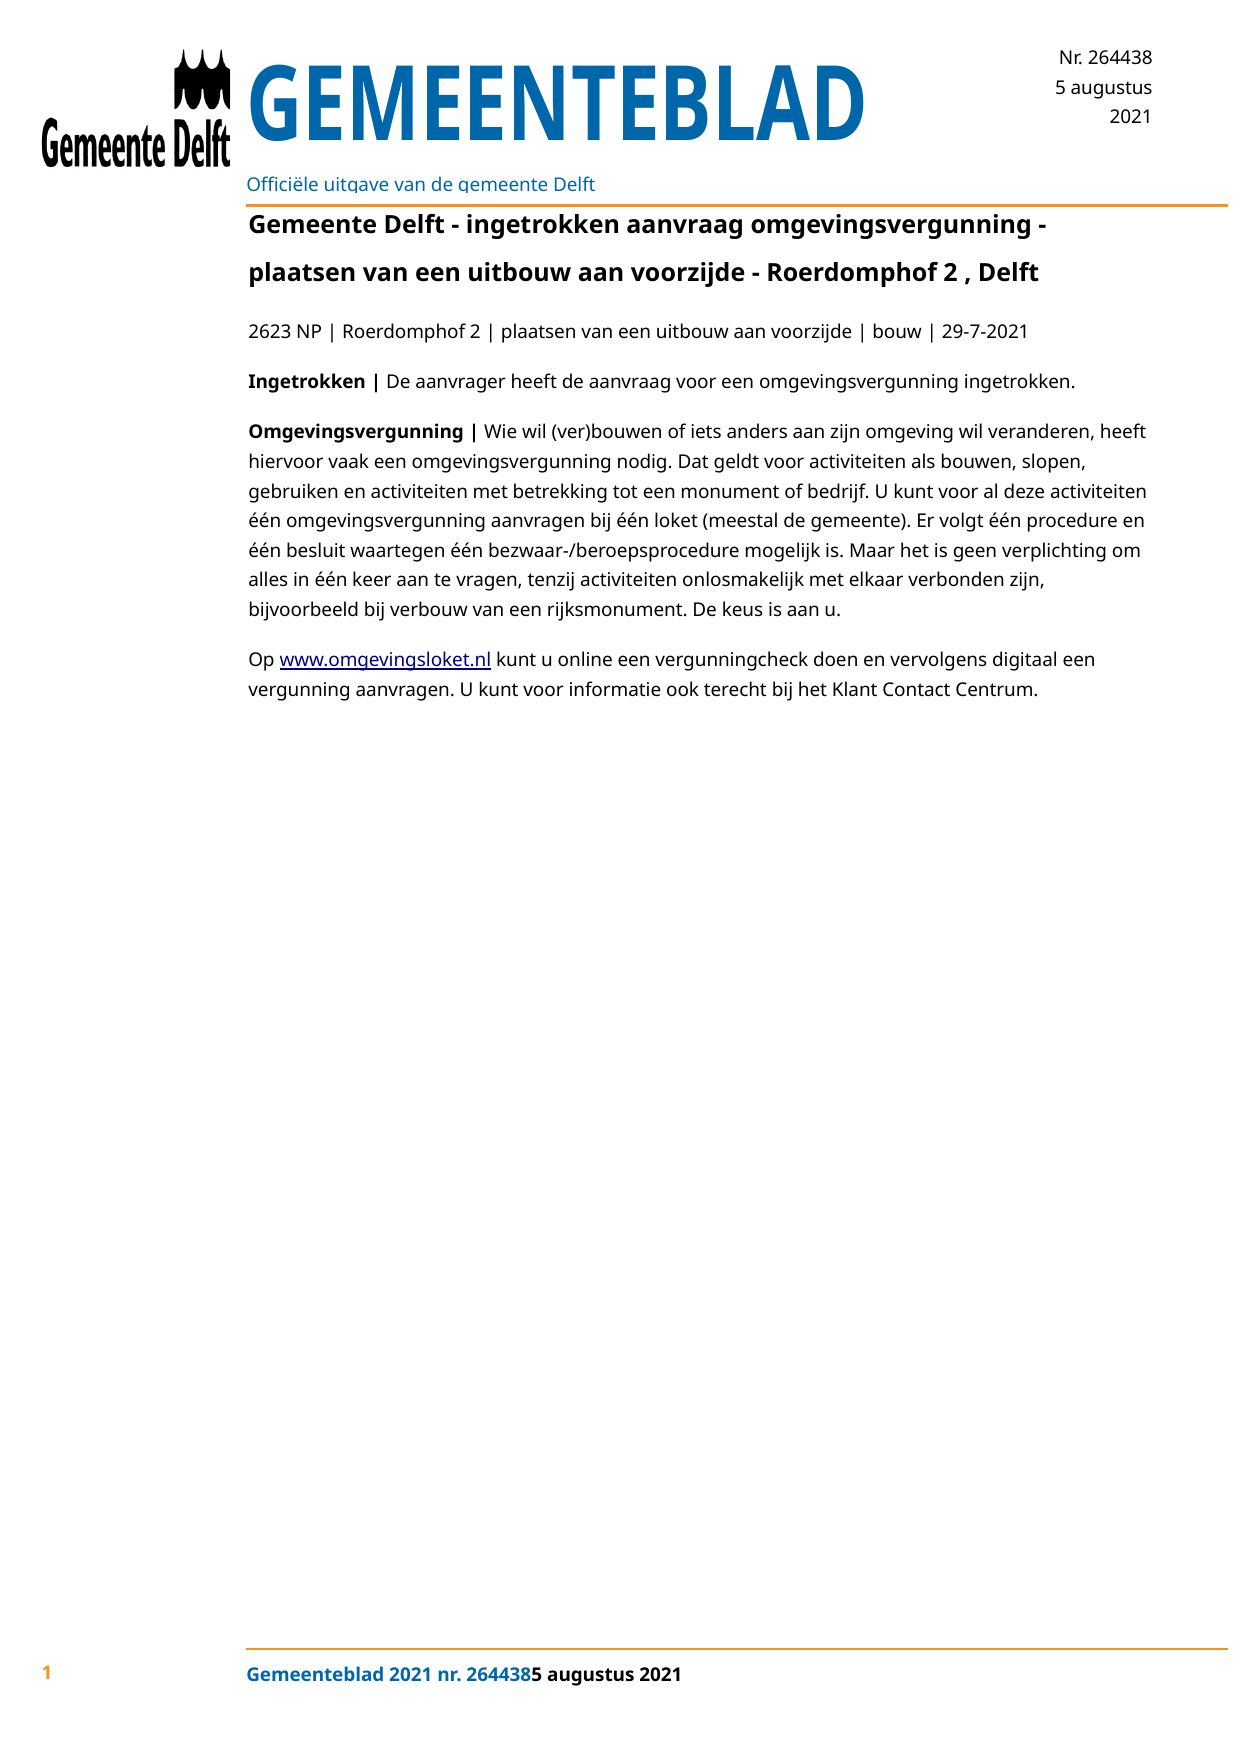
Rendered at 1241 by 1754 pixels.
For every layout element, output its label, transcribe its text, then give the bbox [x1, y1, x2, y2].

text Omgevingsvergunning | Wie wil (ver)bouwen of iets anders aan zijn omgeving wil veranderen, heeft hiervoor vaak een omgevingsvergunning nodig. Dat geldt voor activiteiten als bouwen, slopen, gebruiken en activiteiten met betrekking tot een monument of bedrijf. U kunt voor al deze activiteiten één omgevingsvergunning aanvragen bij één loket (meestal de gemeente). Er volgt één procedure en één besluit waartegen één bezwaar-/beroepsprocedure mogelijk is. Maar het is geen verplichting om alles in één keer aan te vragen, tenzij activiteiten onlosmakelijk met elkaar verbonden zijn, bijvoorbeeld bij verbouw van een rijksmonument. De keus is aan u. [248, 419, 1152, 622]
text Ingetrokken | De aanvrager heeft de aanvraag voor een omgevingsvergunning ingetrokken. [248, 368, 1152, 394]
text Gemeente Delft - ingetrokken aanvraag omgevingsvergunning - plaatsen van een uitbouw aan voorzijde - Roerdomphof 2 , Delft [248, 207, 1152, 288]
picture [41, 47, 231, 172]
text Op www.omgevingsloket.nl kunt u online een vergunningcheck doen en vervolgens digitaal een vergunning aanvragen. U kunt voor informatie ook terecht bij het Klant Contact Centrum. [248, 647, 1152, 702]
text 2623 NP | Roerdomphof 2 | plaatsen van een uitbouw aan voorzijde | bouw | 29-7-2021 [248, 318, 1152, 344]
